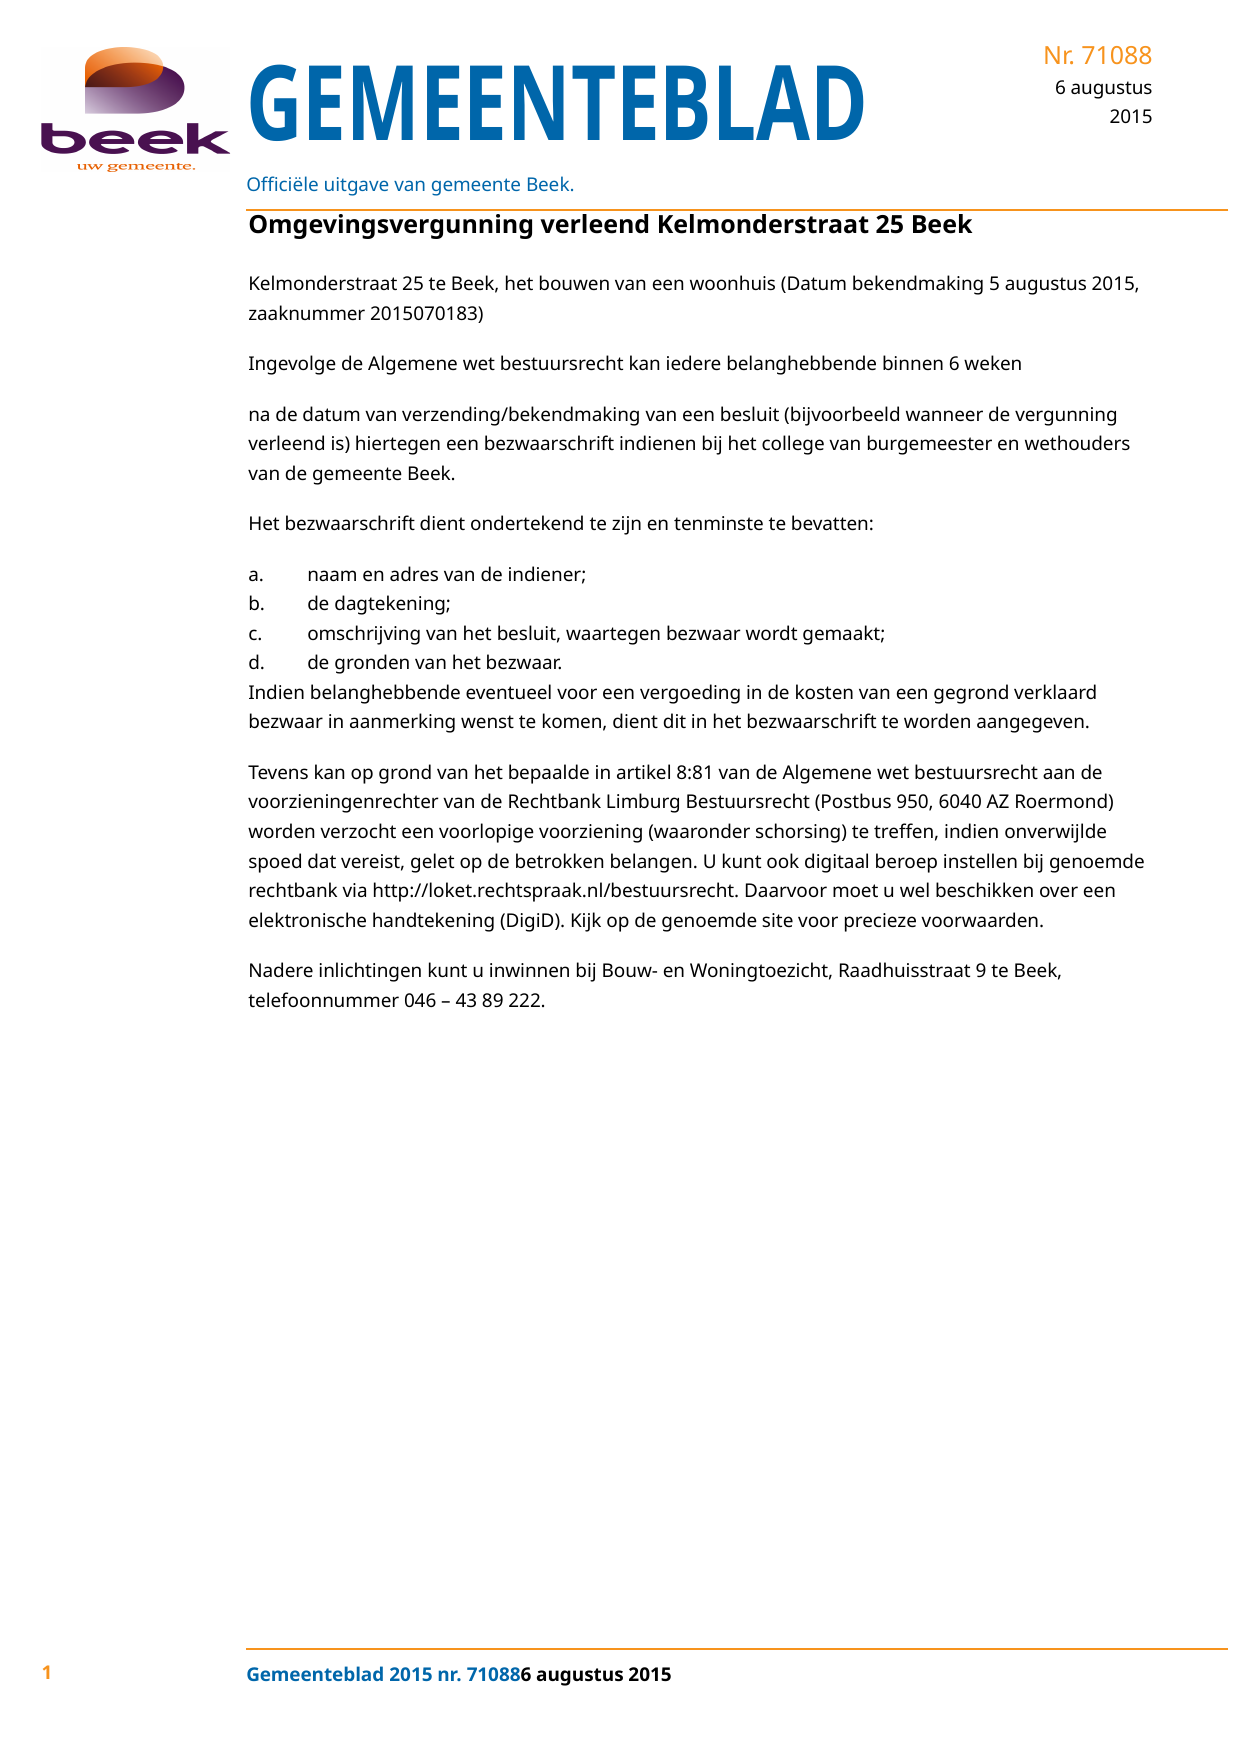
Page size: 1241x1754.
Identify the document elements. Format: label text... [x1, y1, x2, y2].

text Omgevingsvergunning verleend Kelmonderstraat 25 Beek [248, 211, 1152, 241]
list naam en adres van de indiener; [248, 561, 1152, 586]
picture [41, 47, 231, 172]
text Indien belanghebbende eventueel voor een vergoeding in de kosten van een gegrond verklaard bezwaar in aanmerking wenst te komen, dient dit in het bezwaarschrift te worden aangegeven. [248, 679, 1152, 734]
list de gronden van het bezwaar. [248, 649, 1152, 675]
text Het bezwaarschrift dient ondertekend te zijn en tenminste te bevatten: [248, 510, 1152, 536]
text Ingevolge de Algemene wet bestuursrecht kan iedere belanghebbende binnen 6 weken [248, 350, 1152, 376]
list de dagtekening; [248, 590, 1152, 616]
text na de datum van verzending/bekendmaking van een besluit (bijvoorbeeld wanneer de vergunning verleend is) hiertegen een bezwaarschrift indienen bij het college van burgemeester en wethouders van de gemeente Beek. [248, 401, 1152, 486]
text Kelmonderstraat 25 te Beek, het bouwen van een woonhuis (Datum bekendmaking 5 augustus 2015, zaaknummer 2015070183) [248, 270, 1152, 326]
text Tevens kan op grond van het bepaalde in artikel 8:81 van de Algemene wet bestuursrecht aan de voorzieningenrechter van de Rechtbank Limburg Bestuursrecht (Postbus 950, 6040 AZ Roermond) worden verzocht een voorlopige voorziening (waaronder schorsing) te treffen, indien onverwijlde spoed dat vereist, gelet op de betrokken belangen. U kunt ook digitaal beroep instellen bij genoemde rechtbank via http://loket.rechtspraak.nl/bestuursrecht. Daarvoor moet u wel beschikken over een elektronische handtekening (DigiD). Kijk op de genoemde site voor precieze voorwaarden. [248, 759, 1152, 933]
list omschrijving van het besluit, waartegen bezwaar wordt gemaakt; [248, 620, 1152, 646]
text Nadere inlichtingen kunt u inwinnen bij Bouw- en Woningtoezicht, Raadhuisstraat 9 te Beek, telefoonnummer 046 – 43 89 222. [248, 957, 1152, 1013]
